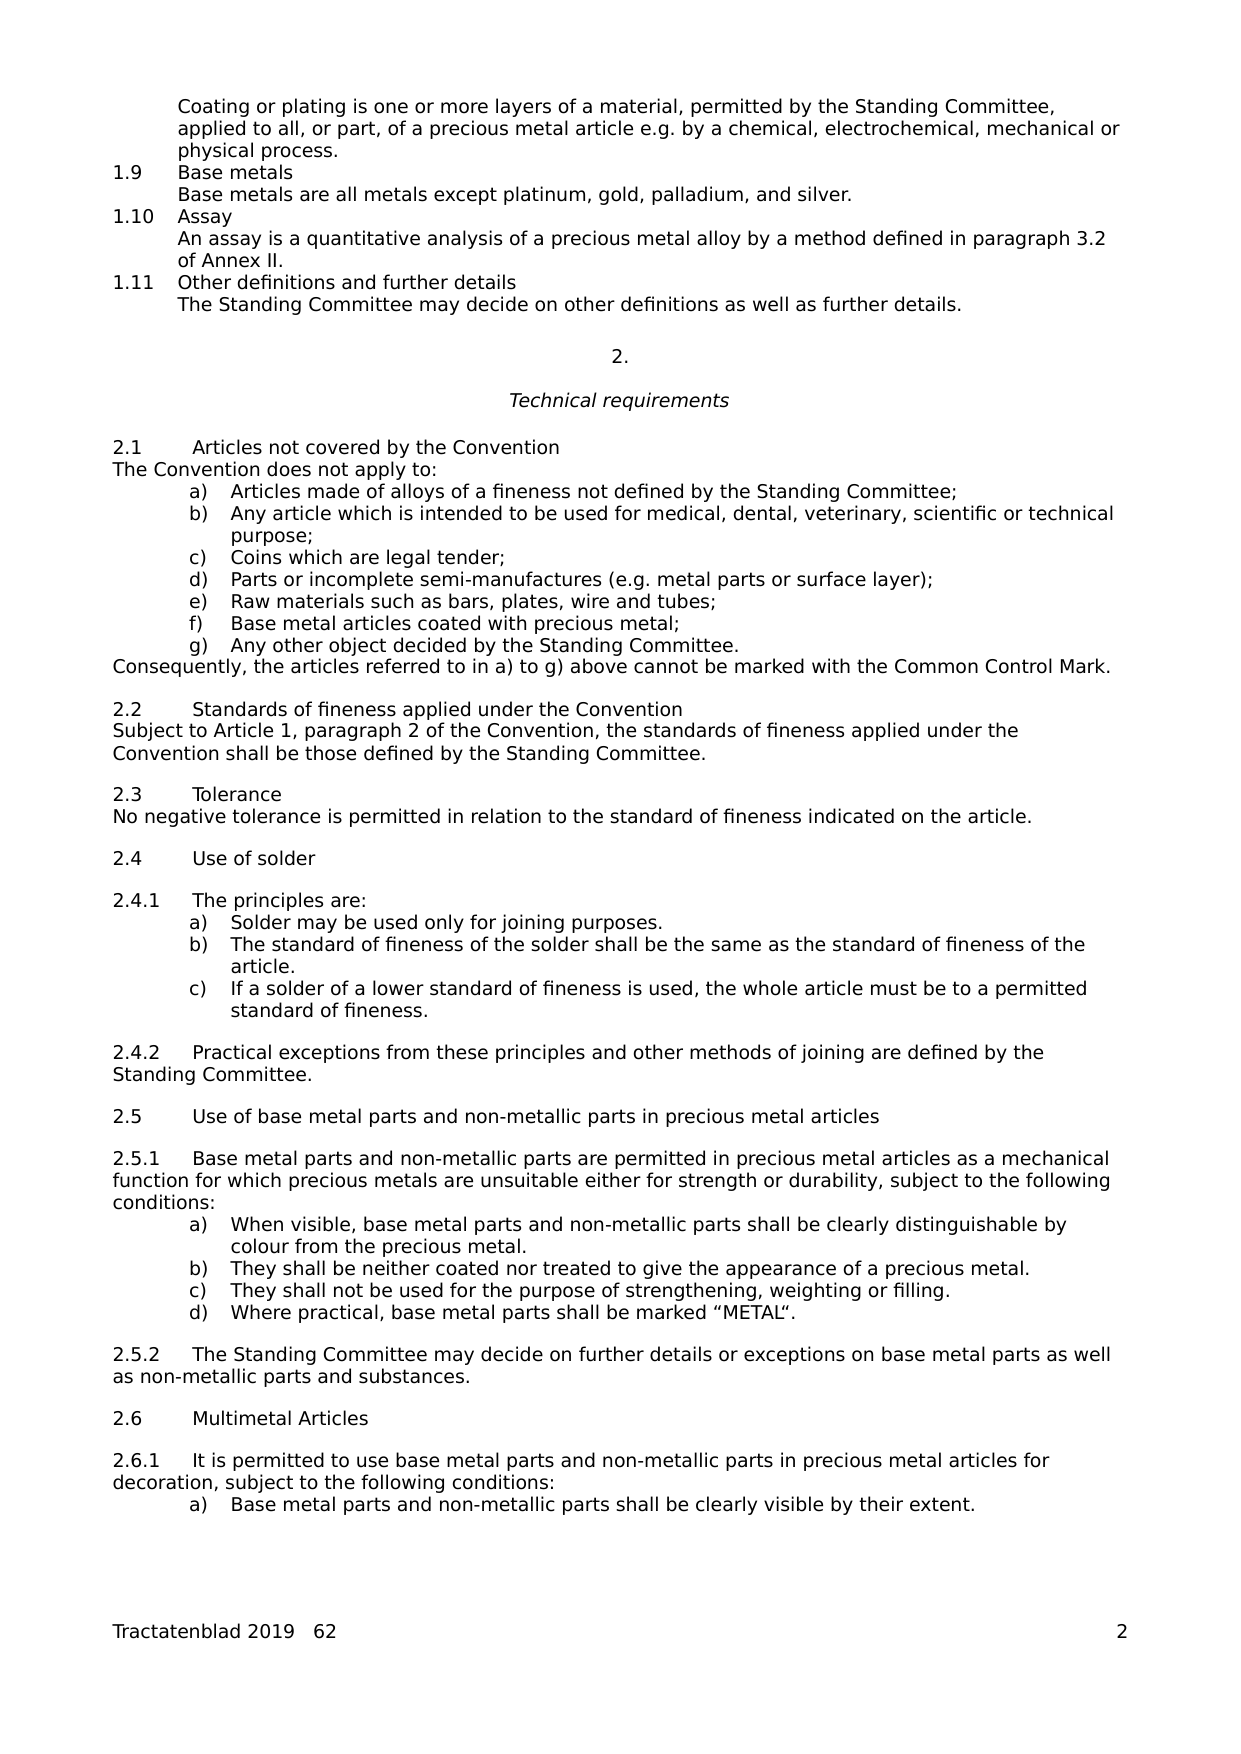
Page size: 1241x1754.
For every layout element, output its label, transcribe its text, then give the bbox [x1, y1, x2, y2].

text a) When visible, base metal parts and non-metallic parts shall be clearly distinguishable by colour from the precious metal. [189, 1214, 1128, 1258]
text 2.5.2 The Standing Committee may decide on further details or exceptions on base metal parts as well as non-metallic parts and substances. [112, 1344, 1128, 1388]
text 2.2 Standards of fineness applied under the Convention [112, 698, 1128, 720]
text The Convention does not apply to: [112, 459, 1128, 481]
text g) Any other object decided by the Standing Committee. [189, 634, 1128, 656]
text 2.1 Articles not covered by the Convention [112, 437, 1128, 459]
text c) They shall not be used for the purpose of strengthening, weighting or filling. [189, 1280, 1128, 1302]
text 2.4 Use of solder [112, 848, 1128, 870]
text 2.3 Tolerance [112, 784, 1128, 806]
text f) Base metal articles coated with precious metal; [189, 612, 1128, 634]
text An assay is a quantitative analysis of a precious metal alloy by a method defined in paragraph 3.2 of Annex II. [177, 228, 1128, 272]
text No negative tolerance is permitted in relation to the standard of fineness indicated on the article. [112, 806, 1128, 828]
subtitle 2. Technical requirements [112, 346, 1128, 412]
text c) If a solder of a lower standard of fineness is used, the whole article must be to a permitted standard of fineness. [189, 978, 1128, 1022]
text a) Solder may be used only for joining purposes. [189, 912, 1128, 934]
text a) Base metal parts and non-metallic parts shall be clearly visible by their extent. [189, 1494, 1128, 1516]
text 1.9 Base metals [112, 162, 1128, 184]
text 2.4.1 The principles are: [112, 890, 1128, 912]
text 1.10 Assay [112, 206, 1128, 228]
text Consequently, the articles referred to in a) to g) above cannot be marked with the Common Control Mark. [112, 656, 1128, 678]
text Subject to Article 1, paragraph 2 of the Convention, the standards of fineness applied under the Convention shall be those defined by the Standing Committee. [112, 720, 1128, 764]
text b) Any article which is intended to be used for medical, dental, veterinary, scientific or technical purpose; [189, 503, 1128, 547]
text 2.5.1 Base metal parts and non-metallic parts are permitted in precious metal articles as a mechanical function for which precious metals are unsuitable either for strength or durability, subject to the following conditions: [112, 1148, 1128, 1214]
text e) Raw materials such as bars, plates, wire and tubes; [189, 591, 1128, 612]
text The Standing Committee may decide on other definitions as well as further details. [177, 294, 1128, 316]
text 2.6.1 It is permitted to use base metal parts and non-metallic parts in precious metal articles for decoration, subject to the following conditions: [112, 1450, 1128, 1494]
text b) They shall be neither coated nor treated to give the appearance of a precious metal. [189, 1258, 1128, 1280]
text 1.11 Other definitions and further details [112, 272, 1128, 294]
text d) Where practical, base metal parts shall be marked “METAL“. [189, 1302, 1128, 1324]
text a) Articles made of alloys of a fineness not defined by the Standing Committee; [189, 481, 1128, 503]
text d) Parts or incomplete semi-manufactures (e.g. metal parts or surface layer); [189, 568, 1128, 591]
text b) The standard of fineness of the solder shall be the same as the standard of fineness of the article. [189, 934, 1128, 978]
text 2.6 Multimetal Articles [112, 1408, 1128, 1430]
text Base metals are all metals except platinum, gold, palladium, and silver. [177, 184, 1128, 206]
text c) Coins which are legal tender; [189, 547, 1128, 568]
text 2.5 Use of base metal parts and non-metallic parts in precious metal articles [112, 1106, 1128, 1128]
text 2.4.2 Practical exceptions from these principles and other methods of joining are defined by the Standing Committee. [112, 1042, 1128, 1086]
text Coating or plating is one or more layers of a material, permitted by the Standing Committee, applied to all, or part, of a precious metal article e.g. by a chemical, electrochemical, mechanical or physical process. [177, 96, 1128, 162]
